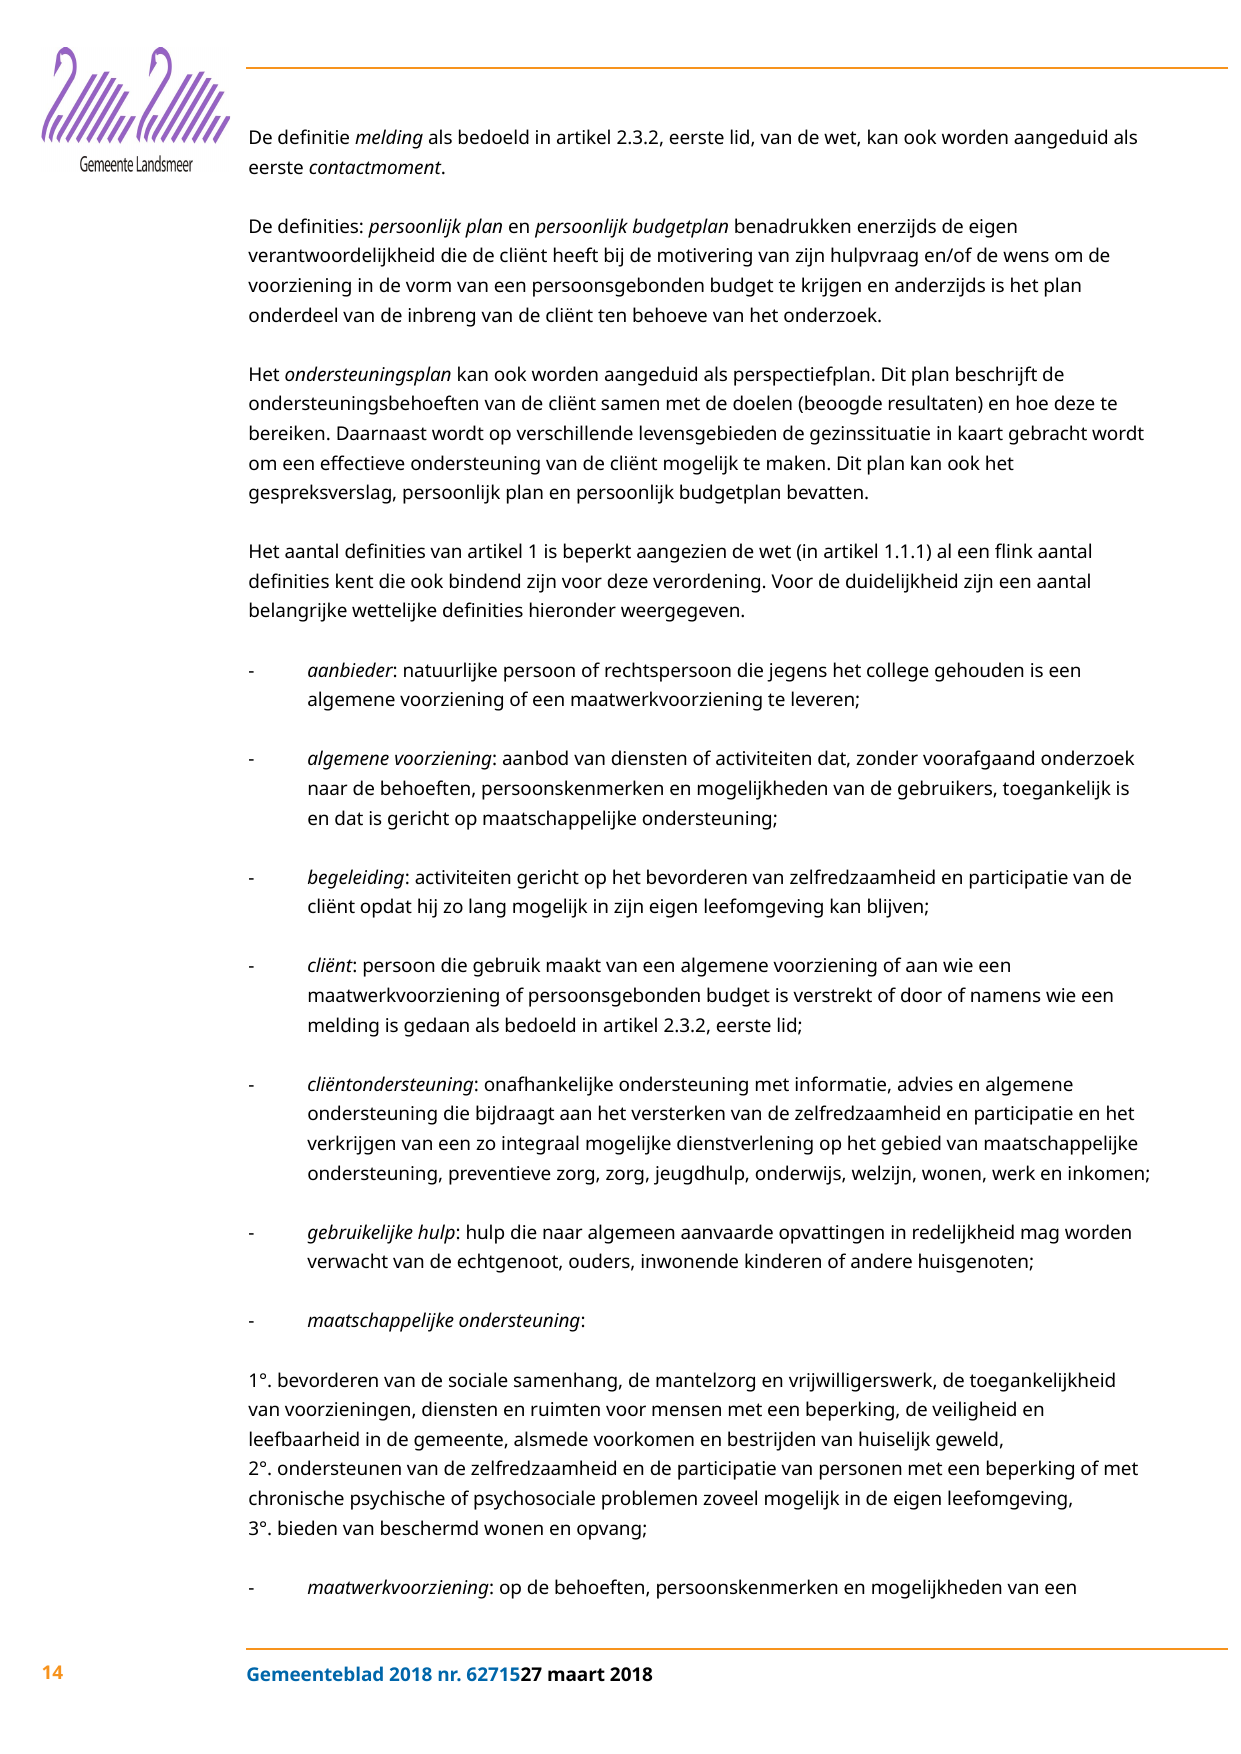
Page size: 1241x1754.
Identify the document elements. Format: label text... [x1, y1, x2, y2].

list gebruikelijke hulp: hulp die naar algemeen aanvaarde opvattingen in redelijkheid mag worden verwacht van de echtgenoot, ouders, inwonende kinderen of andere huisgenoten; [248, 1219, 1152, 1274]
text 3°. bieden van beschermd wonen en opvang; [248, 1515, 1152, 1541]
text Het aantal definities van artikel 1 is beperkt aangezien de wet (in artikel 1.1.1) al een flink aantal definities kent die ook bindend zijn voor deze verordening. Voor de duidelijkheid zijn een aantal belangrijke wettelijke definities hieronder weergegeven. [248, 538, 1152, 623]
list cliëntondersteuning: onafhankelijke ondersteuning met informatie, advies en algemene ondersteuning die bijdraagt aan het versterken van de zelfredzaamheid en participatie en het verkrijgen van een zo integraal mogelijke dienstverlening op het gebied van maatschappelijke ondersteuning, preventieve zorg, zorg, jeugdhulp, onderwijs, welzijn, wonen, werk en inkomen; [248, 1071, 1152, 1186]
list cliënt: persoon die gebruik maakt van een algemene voorziening of aan wie een maatwerkvoorziening of persoonsgebonden budget is verstrekt of door of namens wie een melding is gedaan als bedoeld in artikel 2.3.2, eerste lid; [248, 953, 1152, 1038]
list maatschappelijke ondersteuning: [248, 1308, 1152, 1333]
list begeleiding: activiteiten gericht op het bevorderen van zelfredzaamheid en participatie van de cliënt opdat hij zo lang mogelijk in zijn eigen leefomgeving kan blijven; [248, 864, 1152, 919]
list aanbieder: natuurlijke persoon of rechtspersoon die jegens het college gehouden is een algemene voorziening of een maatwerkvoorziening te leveren; [248, 657, 1152, 712]
text De definities: persoonlijk plan en persoonlijk budgetplan benadrukken enerzijds de eigen verantwoordelijkheid die de cliënt heeft bij de motivering van zijn hulpvraag en/of de wens om de voorziening in de vorm van een persoonsgebonden budget te krijgen en anderzijds is het plan onderdeel van de inbreng van de cliënt ten behoeve van het onderzoek. [248, 213, 1152, 328]
text 2°. ondersteunen van de zelfredzaamheid en de participatie van personen met een beperking of met chronische psychische of psychosociale problemen zoveel mogelijk in de eigen leefomgeving, [248, 1456, 1152, 1511]
text Het ondersteuningsplan kan ook worden aangeduid als perspectiefplan. Dit plan beschrijft de ondersteuningsbehoeften van de cliënt samen met de doelen (beoogde resultaten) en hoe deze te bereiken. Daarnaast wordt op verschillende levensgebieden de gezinssituatie in kaart gebracht wordt om een effectieve ondersteuning van de cliënt mogelijk te maken. Dit plan kan ook het gespreksverslag, persoonlijk plan en persoonlijk budgetplan bevatten. [248, 361, 1152, 505]
list algemene voorziening: aanbod van diensten of activiteiten dat, zonder voorafgaand onderzoek naar de behoeften, persoonskenmerken en mogelijkheden van de gebruikers, toegankelijk is en dat is gericht op maatschappelijke ondersteuning; [248, 746, 1152, 831]
text 1°. bevorderen van de sociale samenhang, de mantelzorg en vrijwilligerswerk, de toegankelijkheid van voorzieningen, diensten en ruimten voor mensen met een beperking, de veiligheid en leefbaarheid in de gemeente, alsmede voorkomen en bestrijden van huiselijk geweld, [248, 1367, 1152, 1452]
list maatwerkvoorziening: op de behoeften, persoonskenmerken en mogelijkheden van een [248, 1574, 1152, 1600]
text De definitie melding als bedoeld in artikel 2.3.2, eerste lid, van de wet, kan ook worden aangeduid als eerste contactmoment. [248, 124, 1152, 180]
picture [41, 47, 231, 172]
